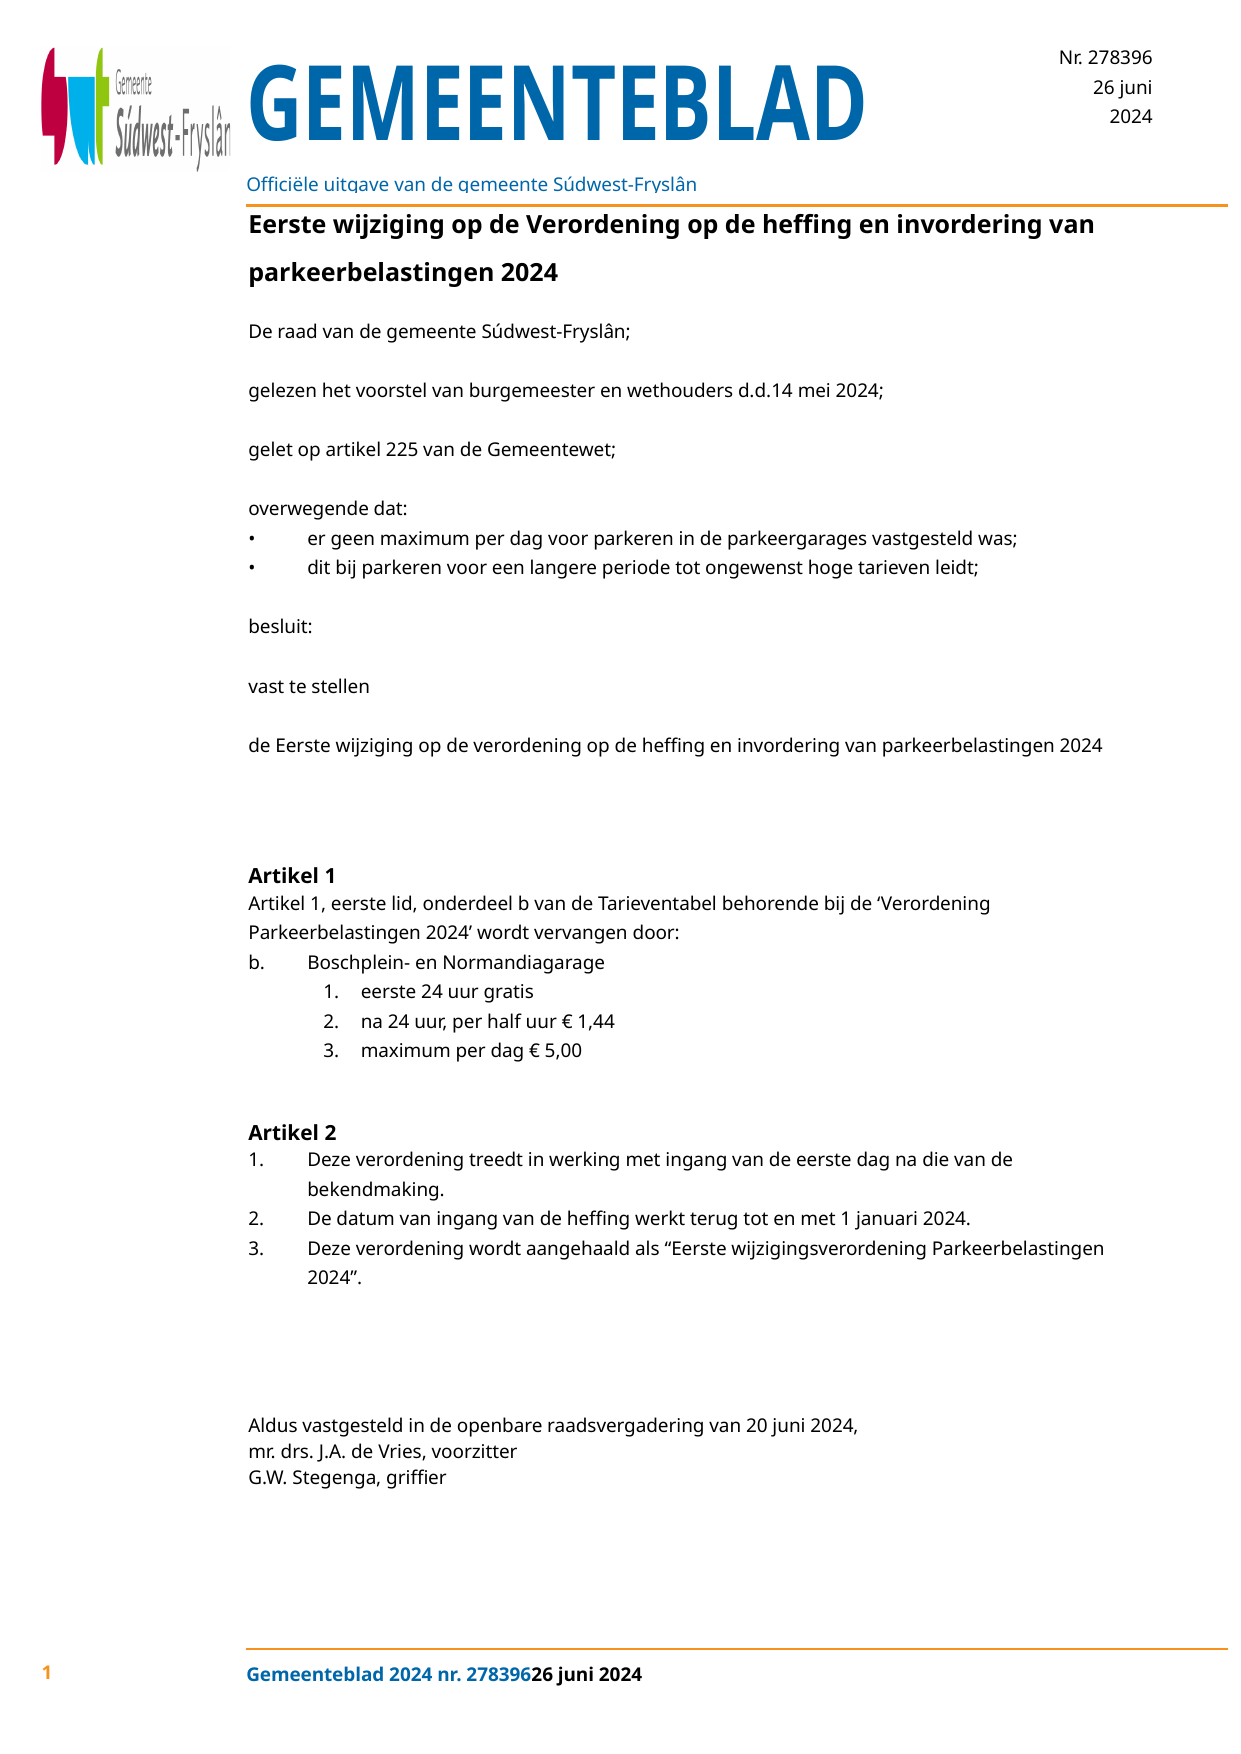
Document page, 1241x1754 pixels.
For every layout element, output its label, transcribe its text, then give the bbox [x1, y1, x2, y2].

list na 24 uur, per half uur € 1,44 [323, 1008, 1152, 1034]
text vast te stellen [248, 673, 1152, 699]
text de Eerste wijziging op de verordening op de heffing en invordering van parkeerbelastingen 2024 [248, 732, 1152, 758]
list eerste 24 uur gratis [323, 978, 1152, 1004]
text Artikel 1 [248, 861, 1152, 890]
text Artikel 2 [248, 1118, 1152, 1146]
picture [41, 47, 231, 172]
list Deze verordening treedt in werking met ingang van de eerste dag na die van de bekendmaking. [248, 1146, 1152, 1201]
text besluit: [248, 614, 1152, 639]
list Deze verordening wordt aangehaald als “Eerste wijzigingsverordening Parkeerbelastingen 2024”. [248, 1235, 1152, 1290]
text G.W. Stegenga, griffier [248, 1464, 1152, 1489]
text Aldus vastgesteld in de openbare raadsvergadering van 20 juni 2024, [248, 1412, 1152, 1438]
list maximum per dag € 5,00 [323, 1038, 1152, 1063]
text overwegende dat: [248, 495, 1152, 521]
text Artikel 1, eerste lid, onderdeel b van de Tarieventabel behorende bij de ‘Verordening Parkeerbelastingen 2024’ wordt vervangen door: [248, 890, 1152, 945]
text Eerste wijziging op de Verordening op de heffing en invordering van parkeerbelastingen 2024 [248, 207, 1152, 288]
text mr. drs. J.A. de Vries, voorzitter [248, 1438, 1152, 1464]
list Boschplein- en Normandiagarage [248, 949, 1152, 975]
text gelet op artikel 225 van de Gemeentewet; [248, 436, 1152, 462]
list dit bij parkeren voor een langere periode tot ongewenst hoge tarieven leidt; [248, 554, 1152, 580]
text gelezen het voorstel van burgemeester en wethouders d.d.14 mei 2024; [248, 377, 1152, 403]
list De datum van ingang van de heffing werkt terug tot en met 1 januari 2024. [248, 1205, 1152, 1231]
list er geen maximum per dag voor parkeren in de parkeergarages vastgesteld was; [248, 525, 1152, 551]
text De raad van de gemeente Súdwest-Fryslân; [248, 318, 1152, 344]
